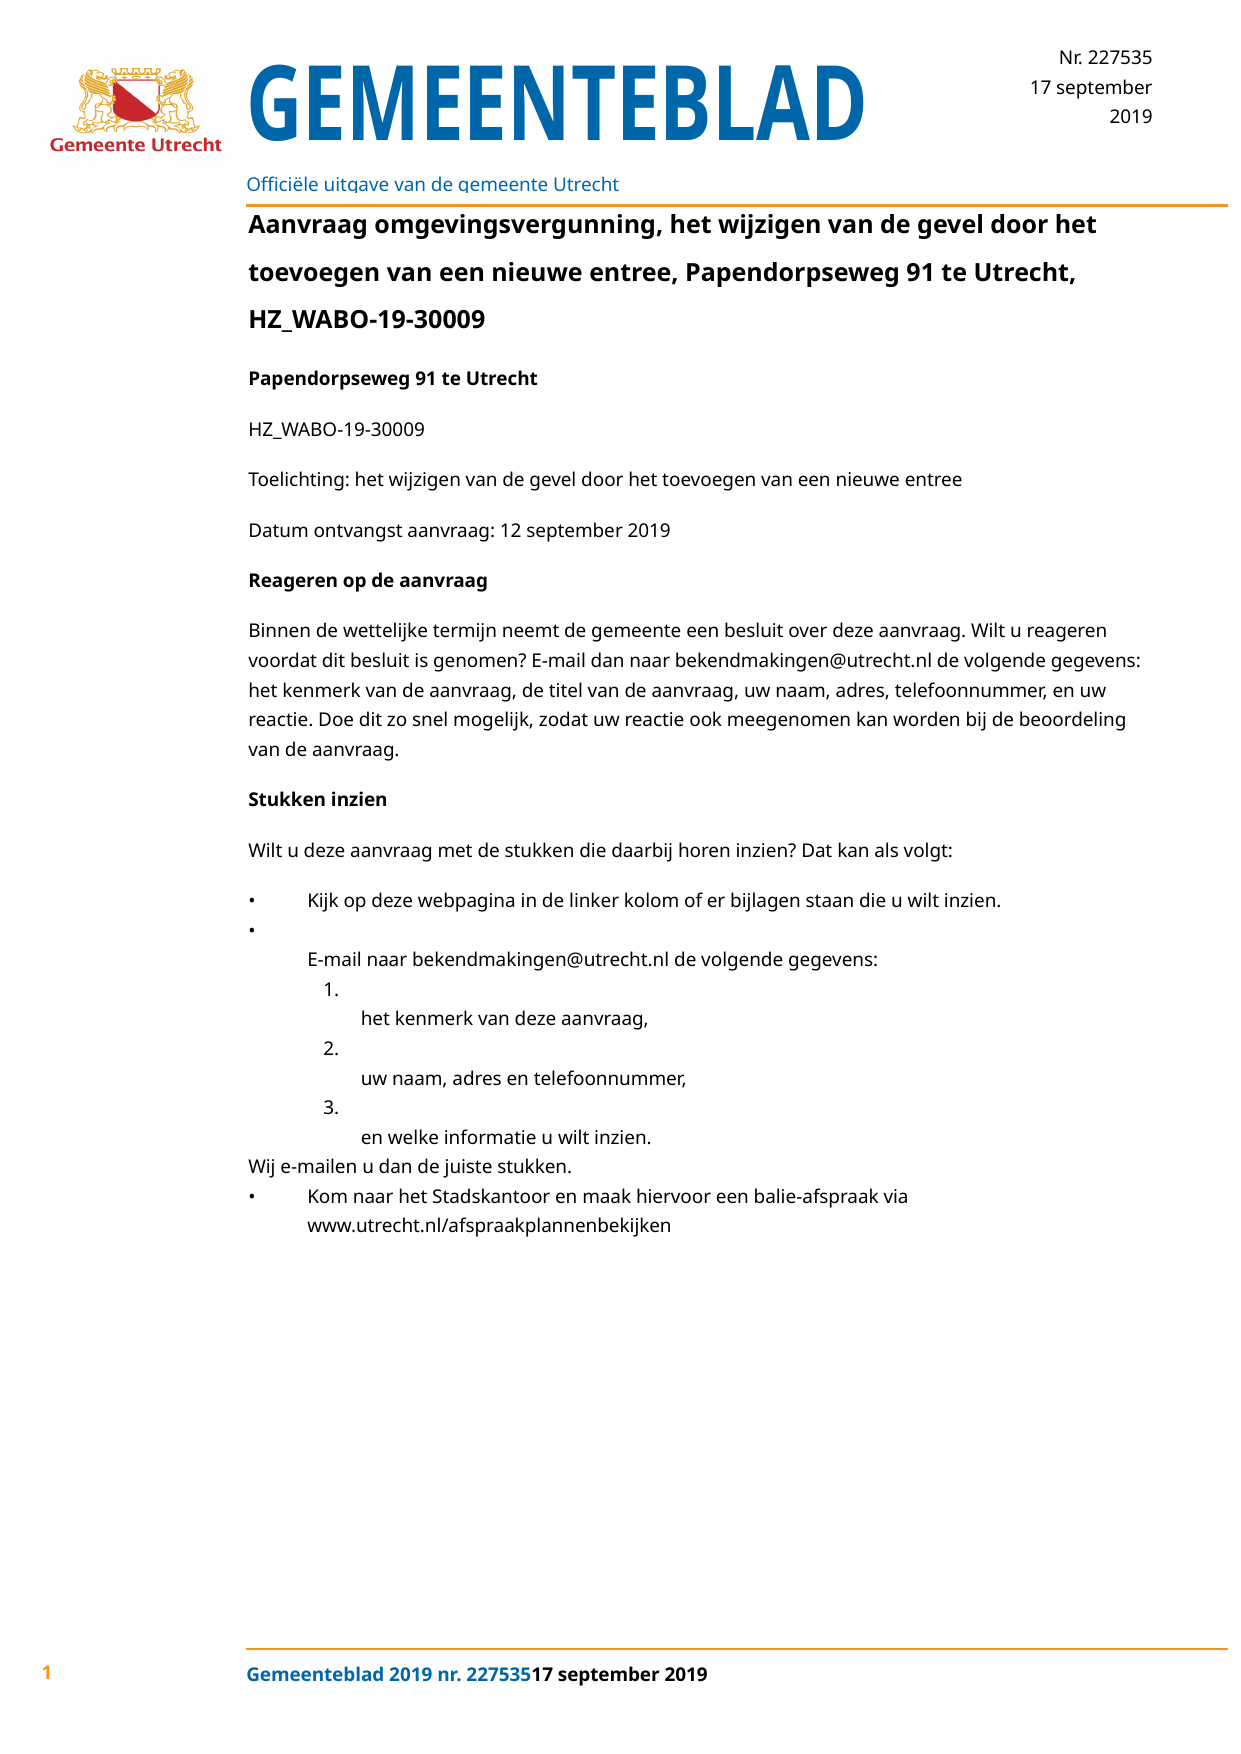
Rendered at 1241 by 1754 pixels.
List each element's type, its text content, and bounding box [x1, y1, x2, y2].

text Wij e-mailen u dan de juiste stukken. [248, 1153, 1152, 1179]
text Datum ontvangst aanvraag: 12 september 2019 [248, 517, 1152, 542]
text Reageren op de aanvraag [248, 567, 1152, 593]
list het kenmerk van deze aanvraag, [323, 1006, 1152, 1031]
list E-mail naar bekendmakingen@utrecht.nl de volgende gegevens: [248, 946, 1152, 972]
text Stukken inzien [248, 786, 1152, 812]
text Papendorpseweg 91 te Utrecht [248, 366, 1152, 391]
list en welke informatie u wilt inzien. [323, 1124, 1152, 1149]
list Kom naar het Stadskantoor en maak hiervoor een balie-afspraak via www.utrecht.nl/afspraakplannenbekijken [248, 1183, 1152, 1238]
text HZ_WABO-19-30009 [248, 416, 1152, 442]
text Toelichting: het wijzigen van de gevel door het toevoegen van een nieuwe entree [248, 466, 1152, 492]
text Binnen de wettelijke termijn neemt de gemeente een besluit over deze aanvraag. Wilt u reageren voordat dit besluit is genomen? E-mail dan naar bekendmakingen@utrecht.nl de volgende gegevens: het kenmerk van de aanvraag, de titel van de aanvraag, uw naam, adres, telefoonnummer, en uw reactie. Doe dit zo snel mogelijk, zodat uw reactie ook meegenomen kan worden bij de beoordeling van de aanvraag. [248, 618, 1152, 762]
list uw naam, adres en telefoonnummer, [323, 1065, 1152, 1090]
text Aanvraag omgevingsvergunning, het wijzigen van de gevel door het toevoegen van een nieuwe entree, Papendorpseweg 91 te Utrecht, HZ_WABO-19-30009 [248, 207, 1152, 336]
list Kijk op deze webpagina in de linker kolom of er bijlagen staan die u wilt inzien. [248, 887, 1152, 913]
picture [41, 47, 231, 172]
text Wilt u deze aanvraag met de stukken die daarbij horen inzien? Dat kan als volgt: [248, 837, 1152, 862]
